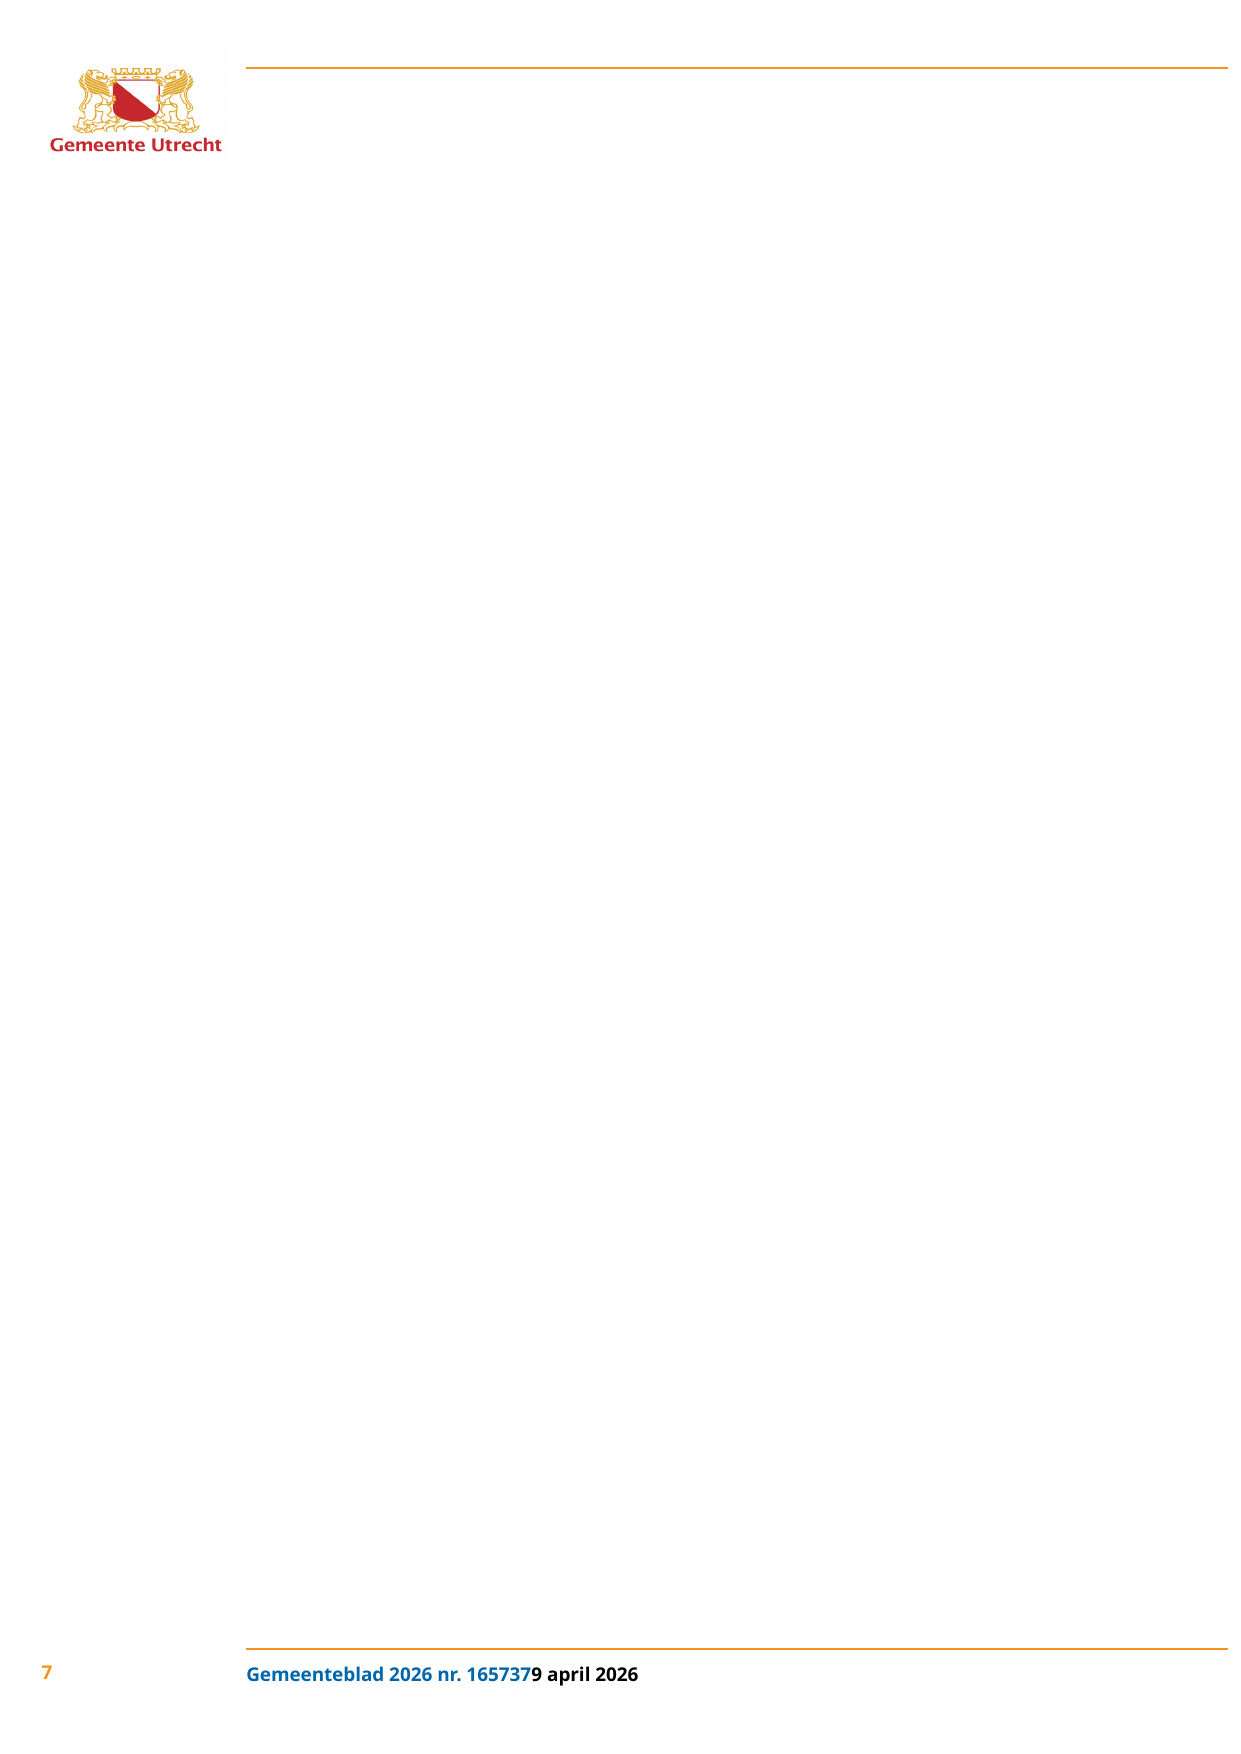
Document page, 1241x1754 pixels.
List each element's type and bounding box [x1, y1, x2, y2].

picture [41, 47, 231, 172]
